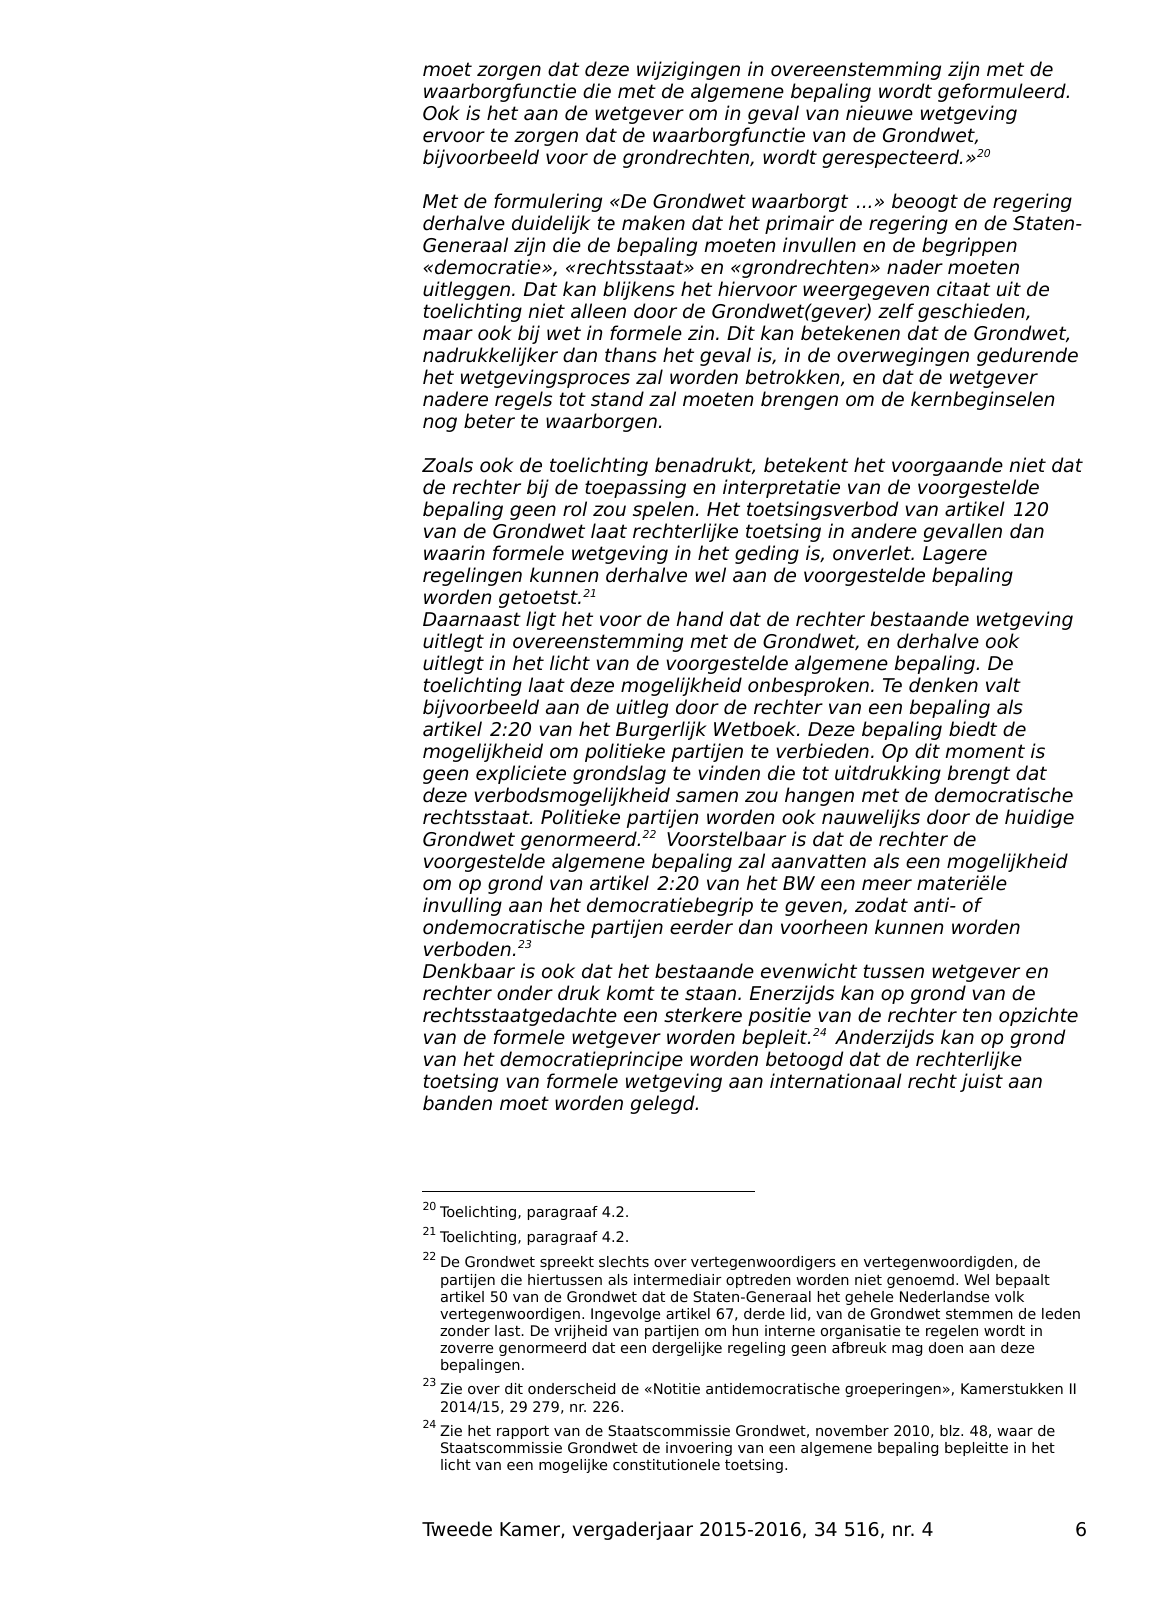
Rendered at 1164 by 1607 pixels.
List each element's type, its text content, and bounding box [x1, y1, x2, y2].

text Zie het rapport van de Staatscommissie Grondwet, november 2010, blz. 48, waar de Staatscommissie Grondwet de invoering van een algemene bepaling bepleitte in het licht van een mogelijke constitutionele toetsing. [422, 1418, 1087, 1474]
text Toelichting, paragraaf 4.2. [422, 1225, 1087, 1247]
text Met de formulering «De Grondwet waarborgt ...» beoogt de regering derhalve duidelijk te maken dat het primair de regering en de Staten-Generaal zijn die de bepaling moeten invullen en de begrippen «democratie», «rechtsstaat» en «grondrechten» nader moeten uitleggen. Dat kan blijkens het hiervoor weergegeven citaat uit de toelichting niet alleen door de Grondwet(gever) zelf geschieden, maar ook bij wet in formele zin. Dit kan betekenen dat de Grondwet, nadrukkelijker dan thans het geval is, in de overwegingen gedurende het wetgevingsproces zal worden betrokken, en dat de wetgever nadere regels tot stand zal moeten brengen om de kernbeginselen nog beter te waarborgen. [422, 191, 1087, 433]
text Toelichting, paragraaf 4.2. [422, 1200, 1087, 1222]
text Zie over dit onderscheid de «Notitie antidemocratische groeperingen», Kamerstukken II 2014/15, 29 279, nr. 226. [422, 1377, 1087, 1416]
text moet zorgen dat deze wijzigingen in overeenstemming zijn met de waarborgfunctie die met de algemene bepaling wordt geformuleerd. Ook is het aan de wetgever om in geval van nieuwe wetgeving ervoor te zorgen dat de waarborgfunctie van de Grondwet, bijvoorbeeld voor de grondrechten, wordt gerespecteerd.» [422, 59, 1087, 169]
text Zoals ook de toelichting benadrukt, betekent het voorgaande niet dat de rechter bij de toepassing en interpretatie van de voorgestelde bepaling geen rol zou spelen. Het toetsingsverbod van artikel 120 van de Grondwet laat rechterlijke toetsing in andere gevallen dan waarin formele wetgeving in het geding is, onverlet. Lagere regelingen kunnen derhalve wel aan de voorgestelde bepaling worden getoetst. [422, 455, 1087, 609]
text Denkbaar is ook dat het bestaande evenwicht tussen wetgever en rechter onder druk komt te staan. Enerzijds kan op grond van de rechtsstaatgedachte een sterkere positie van de rechter ten opzichte van de formele wetgever worden bepleit. Anderzijds kan op grond van het democratieprincipe worden betoogd dat de rechterlijke toetsing van formele wetgeving aan internationaal recht juist aan banden moet worden gelegd. [422, 961, 1087, 1114]
text De Grondwet spreekt slechts over vertegenwoordigers en vertegenwoordigden, de partijen die hiertussen als intermediair optreden worden niet genoemd. Wel bepaalt artikel 50 van de Grondwet dat de Staten-Generaal het gehele Nederlandse volk vertegenwoordigen. Ingevolge artikel 67, derde lid, van de Grondwet stemmen de leden zonder last. De vrijheid van partijen om hun interne organisatie te regelen wordt in zoverre genormeerd dat een dergelijke regeling geen afbreuk mag doen aan deze bepalingen. [422, 1250, 1087, 1374]
text Daarnaast ligt het voor de hand dat de rechter bestaande wetgeving uitlegt in overeenstemming met de Grondwet, en derhalve ook uitlegt in het licht van de voorgestelde algemene bepaling. De toelichting laat deze mogelijkheid onbesproken. Te denken valt bijvoorbeeld aan de uitleg door de rechter van een bepaling als artikel 2:20 van het Burgerlijk Wetboek. Deze bepaling biedt de mogelijkheid om politieke partijen te verbieden. Op dit moment is geen expliciete grondslag te vinden die tot uitdrukking brengt dat deze verbodsmogelijkheid samen zou hangen met de democratische rechtsstaat. Politieke partijen worden ook nauwelijks door de huidige Grondwet genormeerd. Voorstelbaar is dat de rechter de voorgestelde algemene bepaling zal aanvatten als een mogelijkheid om op grond van artikel 2:20 van het BW een meer materiële invulling aan het democratiebegrip te geven, zodat anti- of ondemocratische partijen eerder dan voorheen kunnen worden verboden. [422, 609, 1087, 961]
